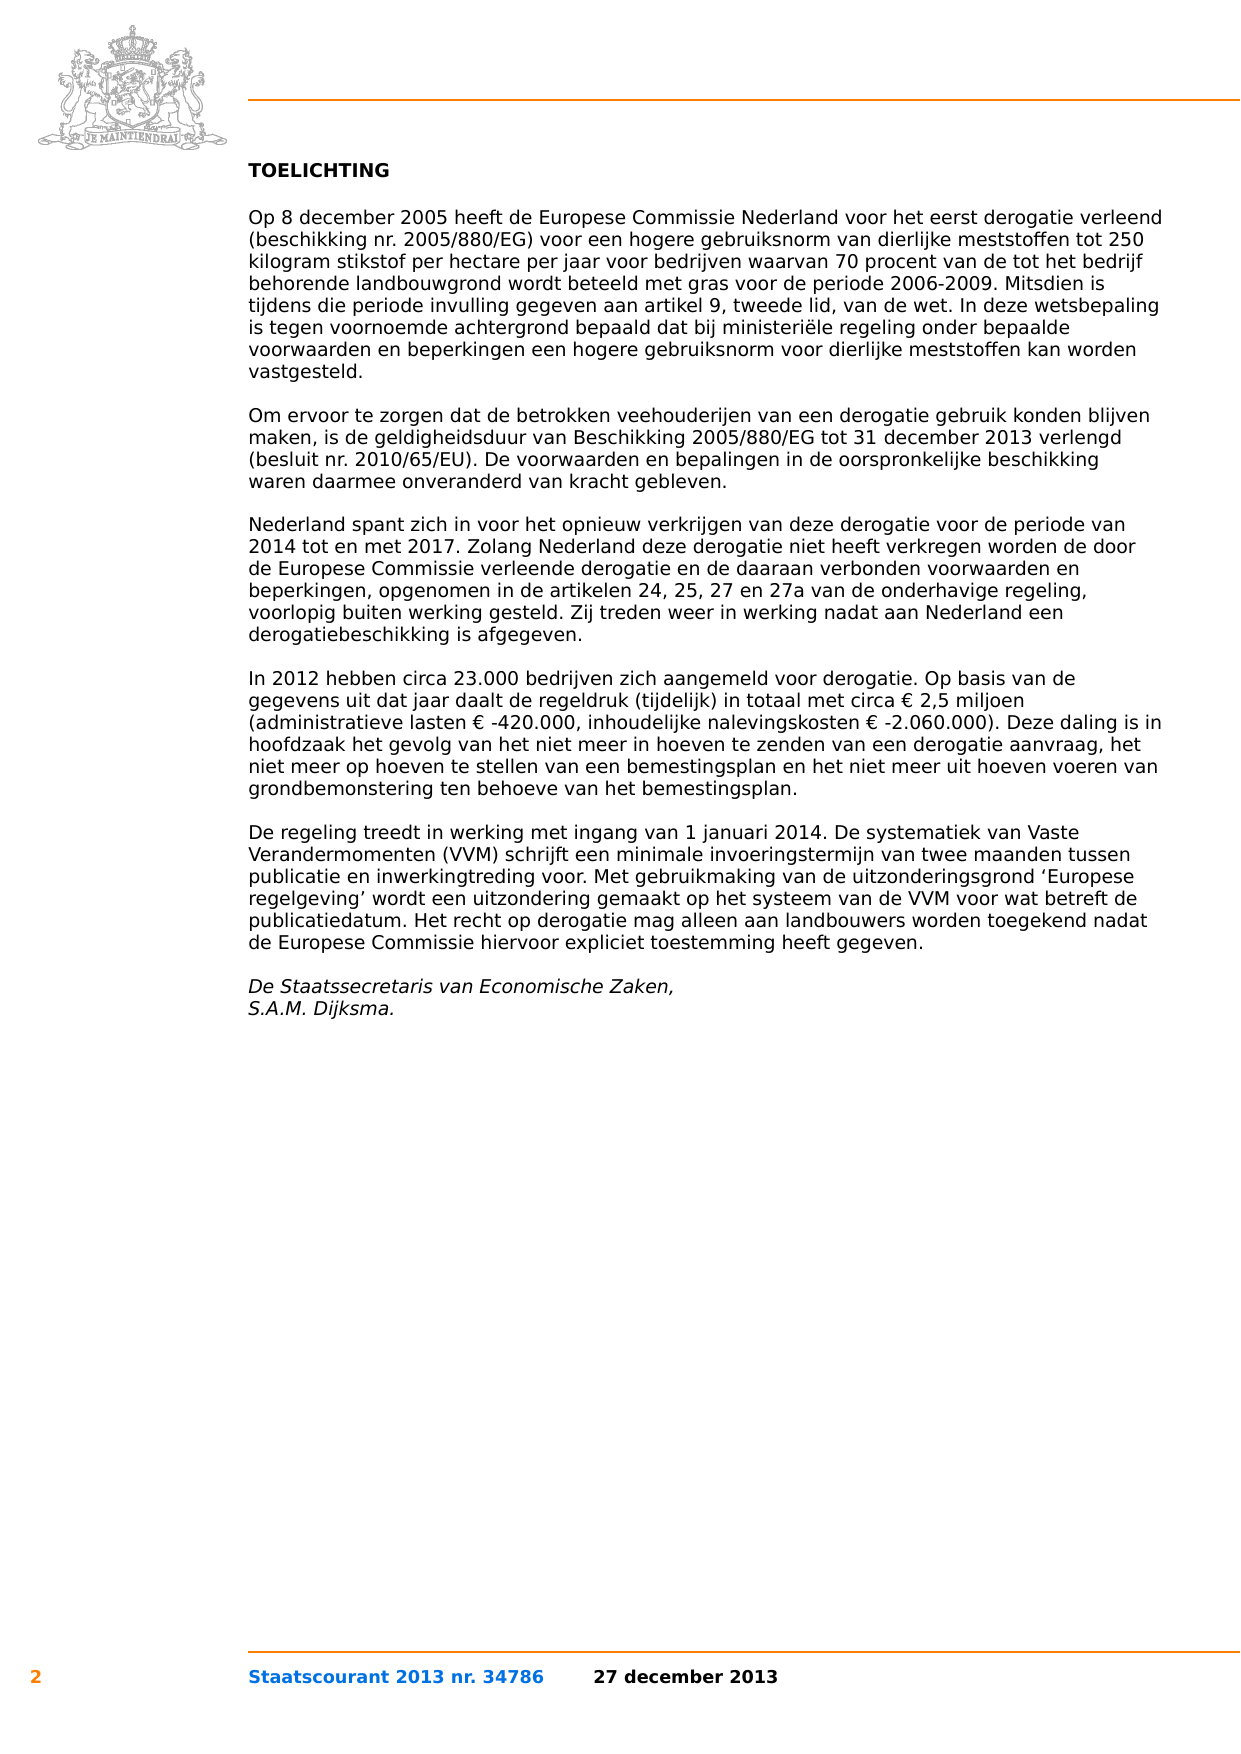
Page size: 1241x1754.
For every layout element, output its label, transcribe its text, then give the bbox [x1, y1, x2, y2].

text Om ervoor te zorgen dat de betrokken veehouderijen van een derogatie gebruik konden blijven maken, is de geldigheidsduur van Beschikking 2005/880/EG tot 31 december 2013 verlengd (besluit nr. 2010/65/EU). De voorwaarden en bepalingen in de oorspronkelijke beschikking waren daarmee onveranderd van kracht gebleven. [248, 404, 1163, 492]
subtitle TOELICHTING [248, 160, 1163, 182]
text De Staatssecretaris van Economische Zaken, S.A.M. Dijksma. [248, 976, 1163, 1019]
text Op 8 december 2005 heeft de Europese Commissie Nederland voor het eerst derogatie verleend (beschikking nr. 2005/880/EG) voor een hogere gebruiksnorm van dierlijke meststoffen tot 250 kilogram stikstof per hectare per jaar voor bedrijven waarvan 70 procent van de tot het bedrijf behorende landbouwgrond wordt beteeld met gras voor de periode 2006-2009. Mitsdien is tijdens die periode invulling gegeven aan artikel 9, tweede lid, van de wet. In deze wetsbepaling is tegen voornoemde achtergrond bepaald dat bij ministeriële regeling onder bepaalde voorwaarden en beperkingen een hogere gebruiksnorm voor dierlijke meststoffen kan worden vastgesteld. [248, 207, 1163, 383]
text De regeling treedt in werking met ingang van 1 januari 2014. De systematiek van Vaste Verandermomenten (VVM) schrijft een minimale invoeringstermijn van twee maanden tussen publicatie en inwerkingtreding voor. Met gebruikmaking van de uitzonderingsgrond ‘Europese regelgeving’ wordt een uitzondering gemaakt op het systeem van de VVM voor wat betreft de publicatiedatum. Het recht op derogatie mag alleen aan landbouwers worden toegekend nadat de Europese Commissie hiervoor expliciet toestemming heeft gegeven. [248, 822, 1163, 954]
text In 2012 hebben circa 23.000 bedrijven zich aangemeld voor derogatie. Op basis van de gegevens uit dat jaar daalt de regeldruk (tijdelijk) in totaal met circa € 2,5 miljoen (administratieve lasten € -420.000, inhoudelijke nalevingskosten € -2.060.000). Deze daling is in hoofdzaak het gevolg van het niet meer in hoeven te zenden van een derogatie aanvraag, het niet meer op hoeven te stellen van een bemestingsplan en het niet meer uit hoeven voeren van grondbemonstering ten behoeve van het bemestingsplan. [248, 668, 1163, 800]
text Nederland spant zich in voor het opnieuw verkrijgen van deze derogatie voor de periode van 2014 tot en met 2017. Zolang Nederland deze derogatie niet heeft verkregen worden de door de Europese Commissie verleende derogatie en de daaraan verbonden voorwaarden en beperkingen, opgenomen in de artikelen 24, 25, 27 en 27a van de onderhavige regeling, voorlopig buiten werking gesteld. Zij treden weer in werking nadat aan Nederland een derogatiebeschikking is afgegeven. [248, 514, 1163, 646]
picture [38, 25, 227, 150]
